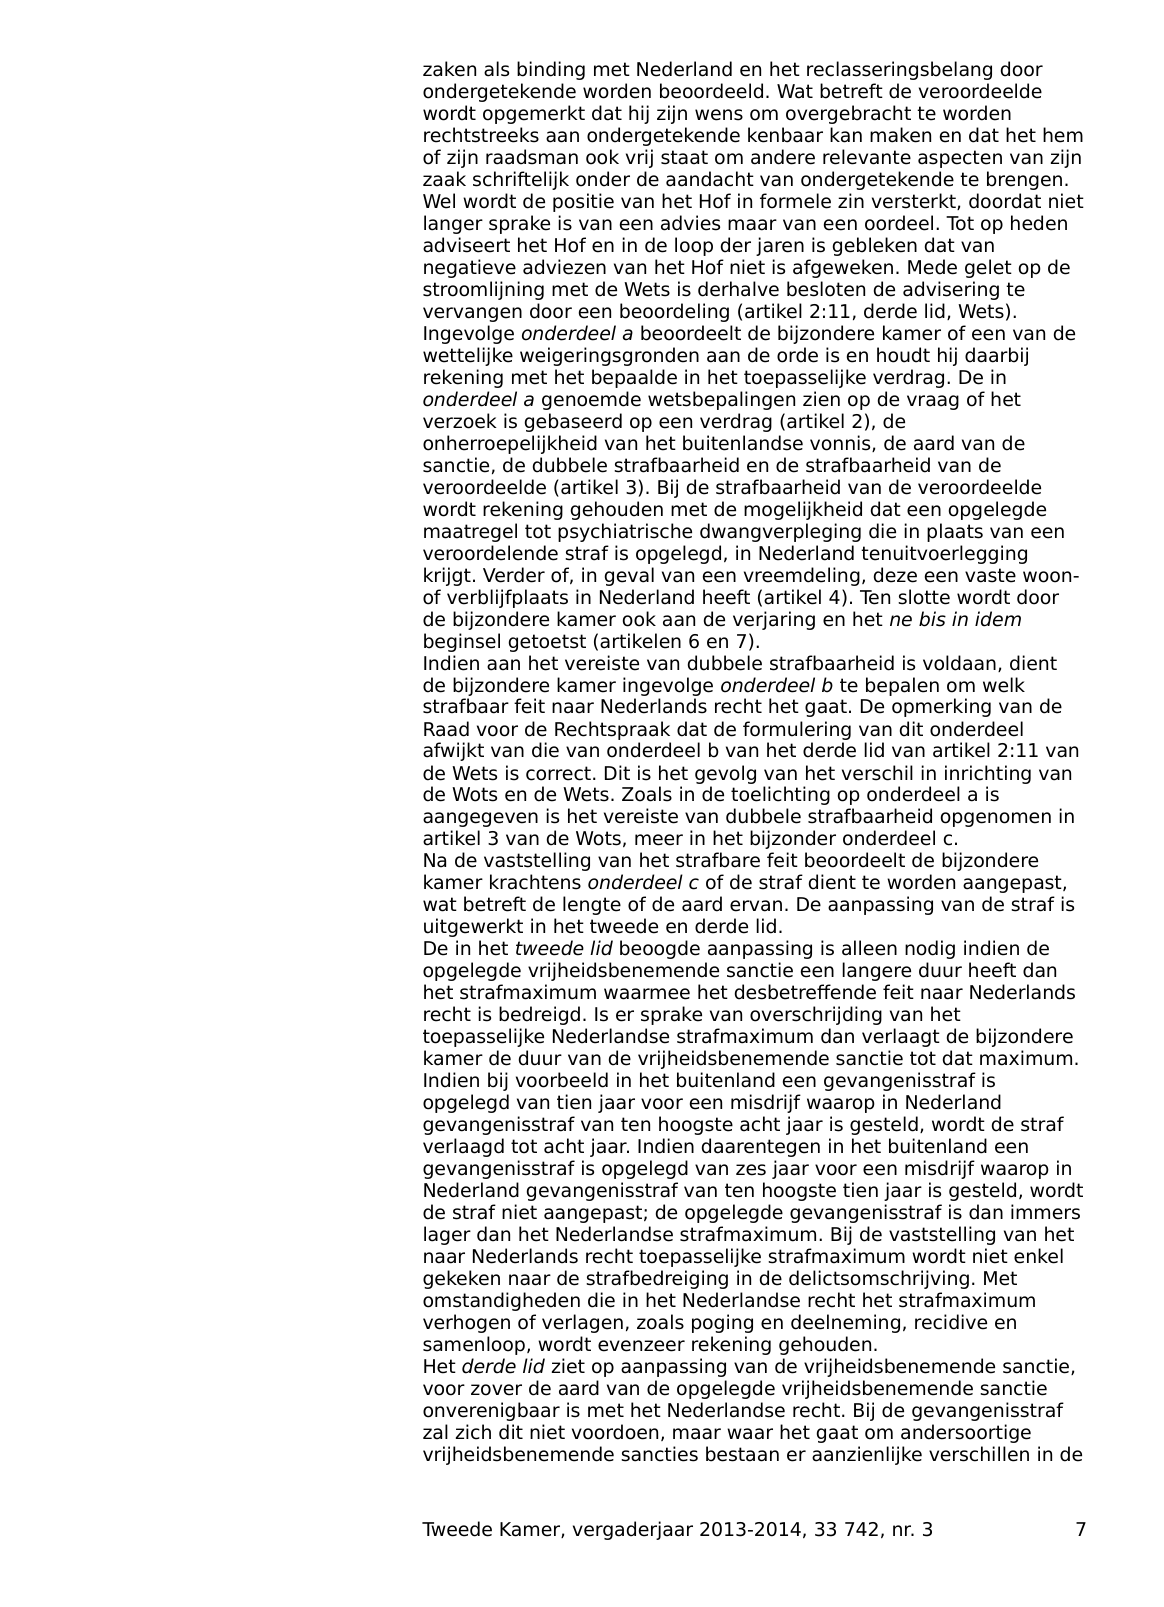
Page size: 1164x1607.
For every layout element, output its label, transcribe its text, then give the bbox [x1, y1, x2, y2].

text zaken als binding met Nederland en het reclasseringsbelang door ondergetekende worden beoordeeld. Wat betreft de veroordeelde wordt opgemerkt dat hij zijn wens om overgebracht te worden rechtstreeks aan ondergetekende kenbaar kan maken en dat het hem of zijn raadsman ook vrij staat om andere relevante aspecten van zijn zaak schriftelijk onder de aandacht van ondergetekende te brengen. Wel wordt de positie van het Hof in formele zin versterkt, doordat niet langer sprake is van een advies maar van een oordeel. Tot op heden adviseert het Hof en in de loop der jaren is gebleken dat van negatieve adviezen van het Hof niet is afgeweken. Mede gelet op de stroomlijning met de Wets is derhalve besloten de advisering te vervangen door een beoordeling (artikel 2:11, derde lid, Wets). [422, 59, 1087, 323]
text De in het tweede lid beoogde aanpassing is alleen nodig indien de opgelegde vrijheidsbenemende sanctie een langere duur heeft dan het strafmaximum waarmee het desbetreffende feit naar Nederlands recht is bedreigd. Is er sprake van overschrijding van het toepasselijke Nederlandse strafmaximum dan verlaagt de bijzondere kamer de duur van de vrijheidsbenemende sanctie tot dat maximum. Indien bij voorbeeld in het buitenland een gevangenisstraf is opgelegd van tien jaar voor een misdrijf waarop in Nederland gevangenisstraf van ten hoogste acht jaar is gesteld, wordt de straf verlaagd tot acht jaar. Indien daarentegen in het buitenland een gevangenisstraf is opgelegd van zes jaar voor een misdrijf waarop in Nederland gevangenisstraf van ten hoogste tien jaar is gesteld, wordt de straf niet aangepast; de opgelegde gevangenisstraf is dan immers lager dan het Nederlandse strafmaximum. Bij de vaststelling van het naar Nederlands recht toepasselijke strafmaximum wordt niet enkel gekeken naar de strafbedreiging in de delictsomschrijving. Met omstandigheden die in het Nederlandse recht het strafmaximum verhogen of verlagen, zoals poging en deelneming, recidive en samenloop, wordt evenzeer rekening gehouden. [422, 938, 1087, 1356]
text Indien aan het vereiste van dubbele strafbaarheid is voldaan, dient de bijzondere kamer ingevolge onderdeel b te bepalen om welk strafbaar feit naar Nederlands recht het gaat. De opmerking van de Raad voor de Rechtspraak dat de formulering van dit onderdeel afwijkt van die van onderdeel b van het derde lid van artikel 2:11 van de Wets is correct. Dit is het gevolg van het verschil in inrichting van de Wots en de Wets. Zoals in de toelichting op onderdeel a is aangegeven is het vereiste van dubbele strafbaarheid opgenomen in artikel 3 van de Wots, meer in het bijzonder onderdeel c. [422, 652, 1087, 850]
text Ingevolge onderdeel a beoordeelt de bijzondere kamer of een van de wettelijke weigeringsgronden aan de orde is en houdt hij daarbij rekening met het bepaalde in het toepasselijke verdrag. De in onderdeel a genoemde wetsbepalingen zien op de vraag of het verzoek is gebaseerd op een verdrag (artikel 2), de onherroepelijkheid van het buitenlandse vonnis, de aard van de sanctie, de dubbele strafbaarheid en de strafbaarheid van de veroordeelde (artikel 3). Bij de strafbaarheid van de veroordeelde wordt rekening gehouden met de mogelijkheid dat een opgelegde maatregel tot psychiatrische dwangverpleging die in plaats van een veroordelende straf is opgelegd, in Nederland tenuitvoerlegging krijgt. Verder of, in geval van een vreemdeling, deze een vaste woon- of verblijfplaats in Nederland heeft (artikel 4). Ten slotte wordt door de bijzondere kamer ook aan de verjaring en het ne bis in idem beginsel getoetst (artikelen 6 en 7). [422, 323, 1087, 652]
text Het derde lid ziet op aanpassing van de vrijheidsbenemende sanctie, voor zover de aard van de opgelegde vrijheidsbenemende sanctie onverenigbaar is met het Nederlandse recht. Bij de gevangenisstraf zal zich dit niet voordoen, maar waar het gaat om andersoortige vrijheidsbenemende sancties bestaan er aanzienlijke verschillen in de [422, 1356, 1087, 1466]
text Na de vaststelling van het strafbare feit beoordeelt de bijzondere kamer krachtens onderdeel c of de straf dient te worden aangepast, wat betreft de lengte of de aard ervan. De aanpassing van de straf is uitgewerkt in het tweede en derde lid. [422, 850, 1087, 938]
